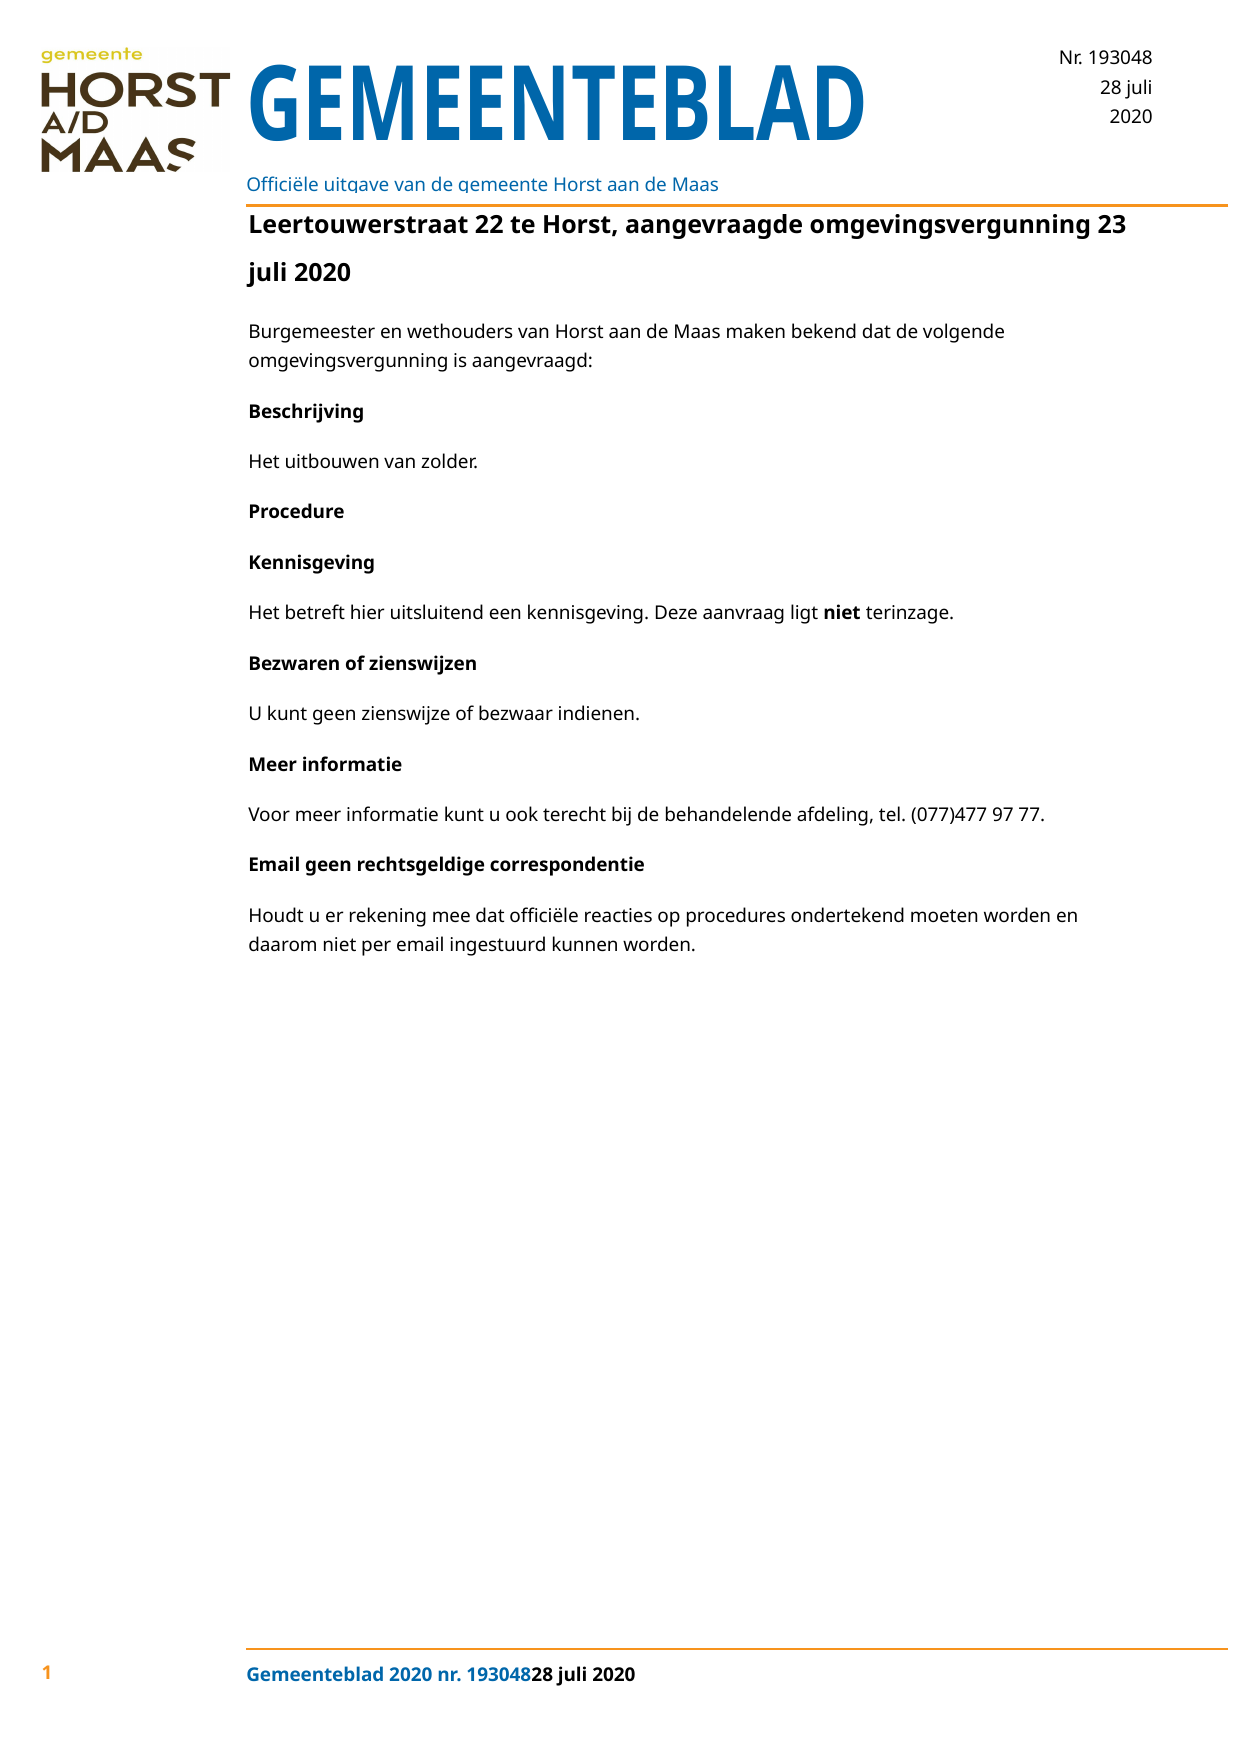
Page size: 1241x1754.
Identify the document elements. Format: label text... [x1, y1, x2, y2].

picture [41, 47, 231, 172]
text Houdt u er rekening mee dat officiële reacties op procedures ondertekend moeten worden en daarom niet per email ingestuurd kunnen worden. [248, 902, 1152, 957]
text Email geen rechtsgeldige correspondentie [248, 852, 1152, 877]
text Beschrijving [248, 398, 1152, 424]
text Kennisgeving [248, 549, 1152, 575]
text Burgemeester en wethouders van Horst aan de Maas maken bekend dat de volgende omgevingsvergunning is aangevraagd: [248, 318, 1152, 373]
text Voor meer informatie kunt u ook terecht bij de behandelende afdeling, tel. (077)477 97 77. [248, 801, 1152, 827]
text Bezwaren of zienswijzen [248, 650, 1152, 676]
text Procedure [248, 499, 1152, 524]
text Meer informatie [248, 751, 1152, 777]
text Leertouwerstraat 22 te Horst, aangevraagde omgevingsvergunning 23 juli 2020 [248, 207, 1152, 288]
text Het betreft hier uitsluitend een kennisgeving. Deze aanvraag ligt niet terinzage. [248, 599, 1152, 625]
text Het uitbouwen van zolder. [248, 448, 1152, 474]
text U kunt geen zienswijze of bezwaar indienen. [248, 700, 1152, 726]
